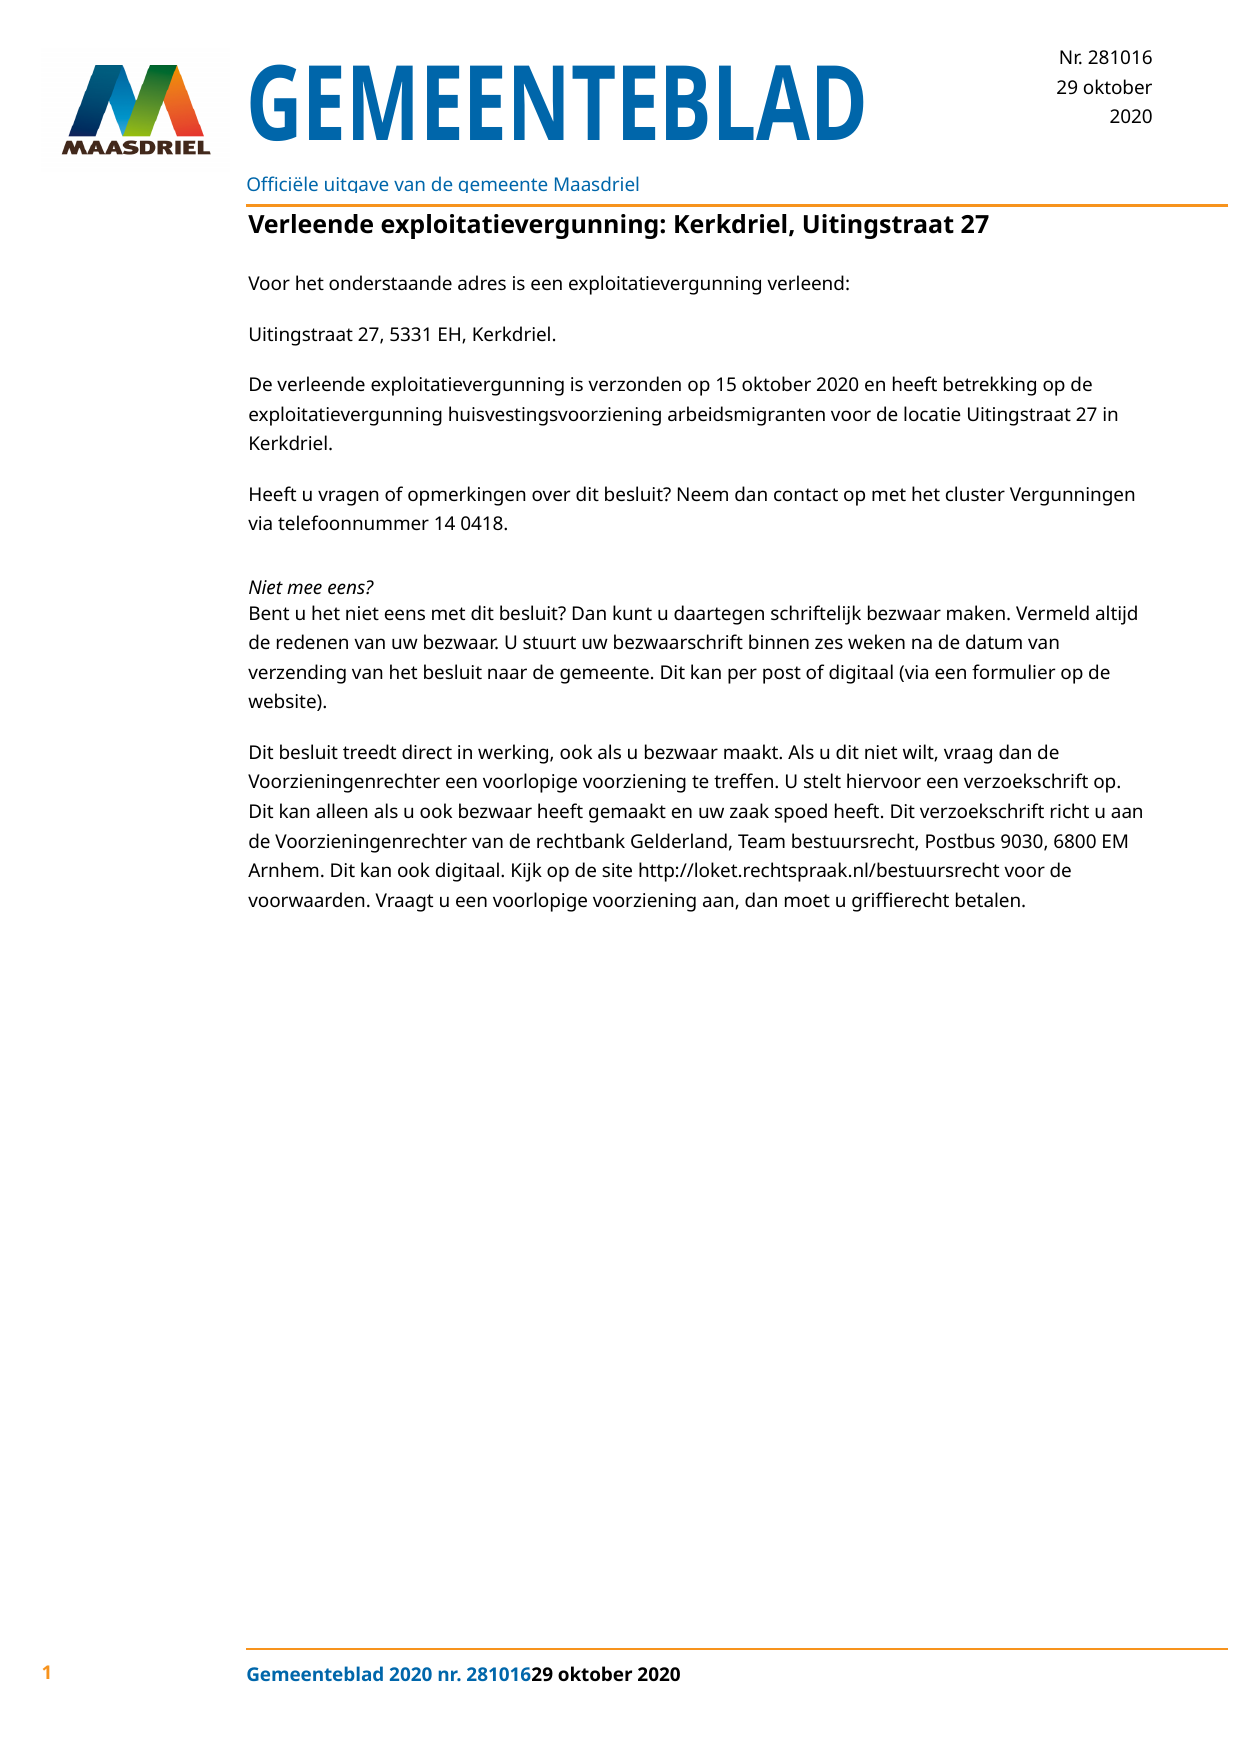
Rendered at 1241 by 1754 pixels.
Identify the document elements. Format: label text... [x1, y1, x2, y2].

text Dit besluit treedt direct in werking, ook als u bezwaar maakt. Als u dit niet wilt, vraag dan de Voorzieningenrechter een voorlopige voorziening te treffen. U stelt hiervoor een verzoekschrift op. Dit kan alleen als u ook bezwaar heeft gemaakt en uw zaak spoed heeft. Dit verzoekschrift richt u aan de Voorzieningenrechter van de rechtbank Gelderland, Team bestuursrecht, Postbus 9030, 6800 EM Arnhem. Dit kan ook digitaal. Kijk op de site http://loket.rechtspraak.nl/bestuursrecht voor de voorwaarden. Vraagt u een voorlopige voorziening aan, dan moet u griffierecht betalen. [248, 739, 1152, 913]
picture [41, 47, 231, 172]
text Heeft u vragen of opmerkingen over dit besluit? Neem dan contact op met het cluster Vergunningen via telefoonnummer 14 0418. [248, 481, 1152, 536]
text Niet mee eens? [248, 574, 1152, 600]
text Uitingstraat 27, 5331 EH, Kerkdriel. [248, 321, 1152, 346]
text Verleende exploitatievergunning: Kerkdriel, Uitingstraat 27 [248, 207, 1152, 241]
text De verleende exploitatievergunning is verzonden op 15 oktober 2020 en heeft betrekking op de exploitatievergunning huisvestingsvoorziening arbeidsmigranten voor de locatie Uitingstraat 27 in Kerkdriel. [248, 371, 1152, 456]
text Voor het onderstaande adres is een exploitatievergunning verleend: [248, 270, 1152, 296]
text Bent u het niet eens met dit besluit? Dan kunt u daartegen schriftelijk bezwaar maken. Vermeld altijd de redenen van uw bezwaar. U stuurt uw bezwaarschrift binnen zes weken na de datum van verzending van het besluit naar de gemeente. Dit kan per post of digitaal (via een formulier op de website). [248, 600, 1152, 714]
